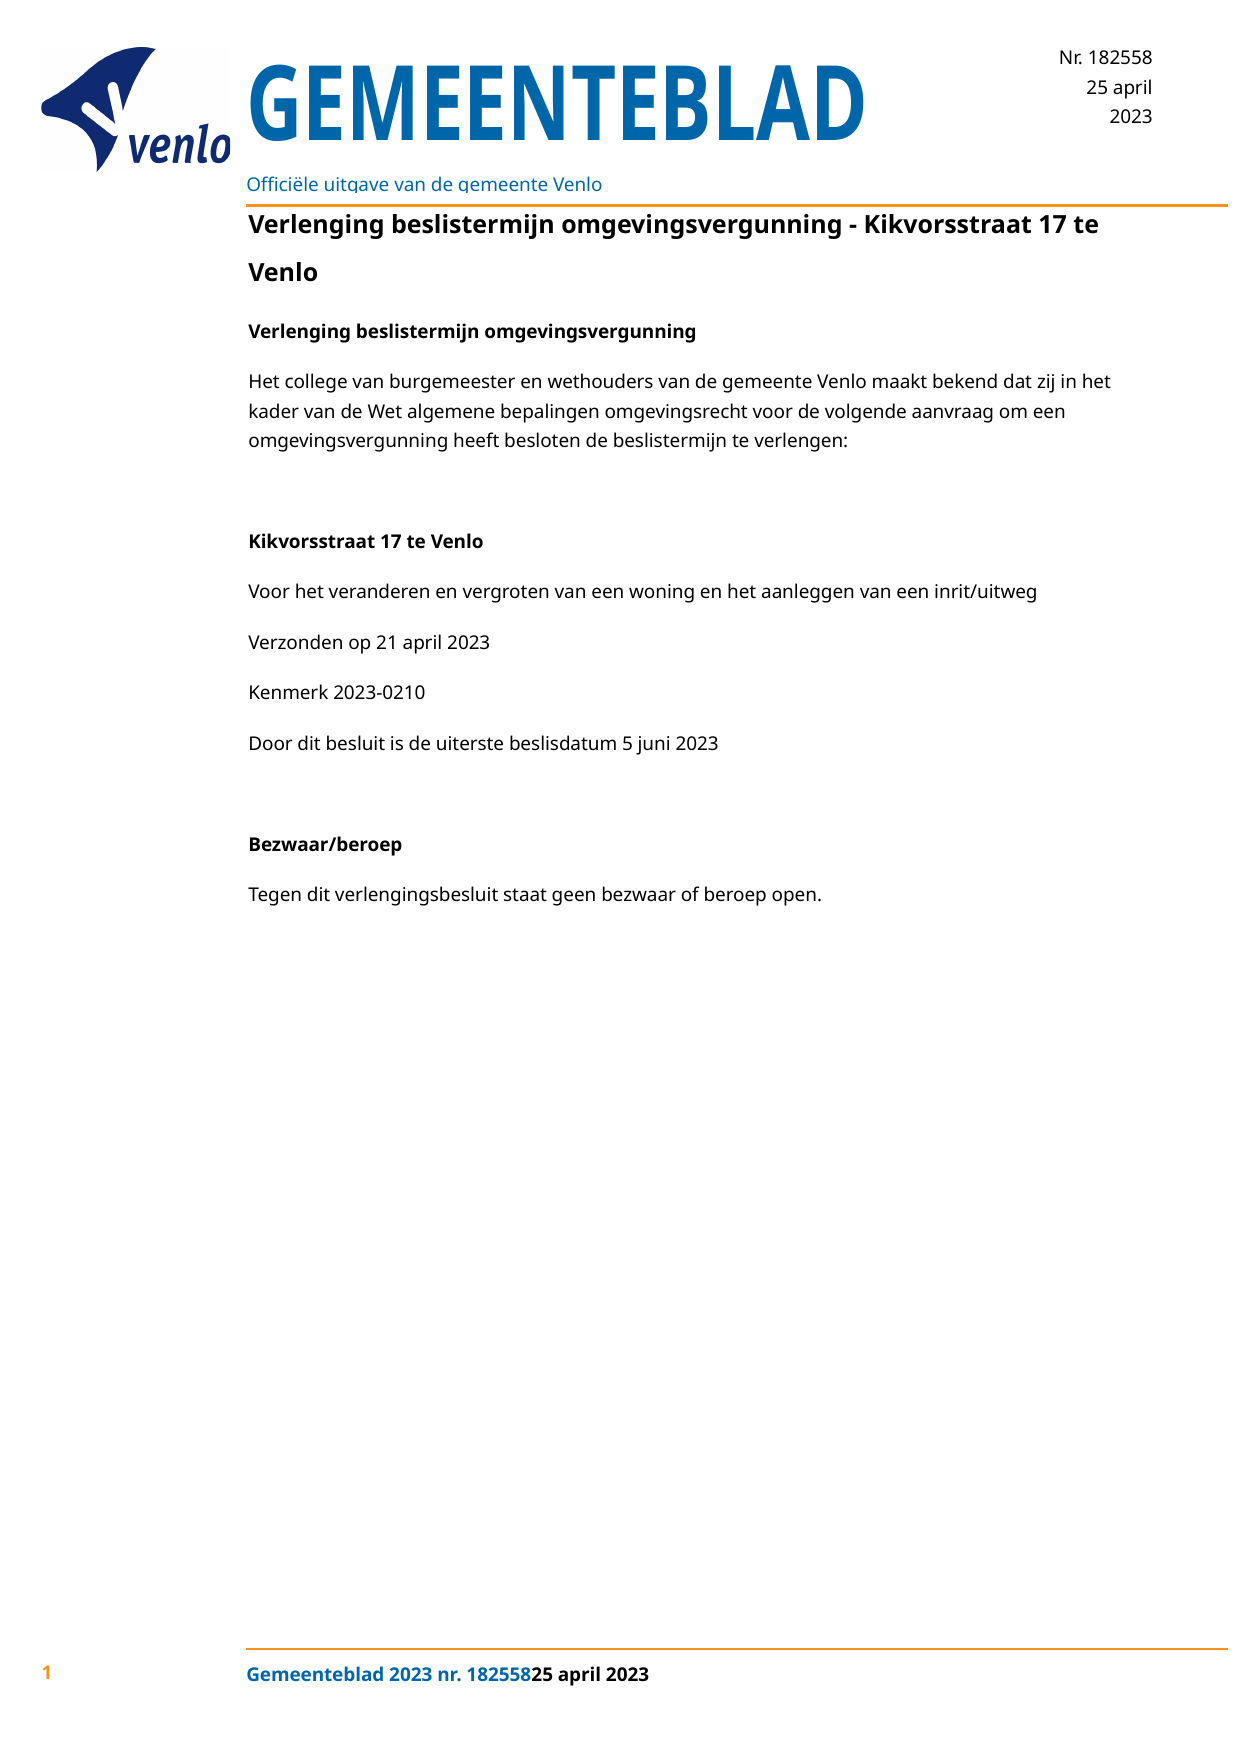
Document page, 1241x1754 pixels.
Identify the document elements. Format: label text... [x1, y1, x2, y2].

text Door dit besluit is de uiterste beslisdatum 5 juni 2023 [248, 730, 1152, 756]
text Verzonden op 21 april 2023 [248, 629, 1152, 655]
text Voor het veranderen en vergroten van een woning en het aanleggen van een inrit/uitweg [248, 579, 1152, 604]
text Kenmerk 2023-0210 [248, 679, 1152, 705]
picture [41, 47, 231, 172]
text Het college van burgemeester en wethouders van de gemeente Venlo maakt bekend dat zij in het kader van de Wet algemene bepalingen omgevingsrecht voor de volgende aanvraag om een omgevingsvergunning heeft besloten de beslistermijn te verlengen: [248, 368, 1152, 453]
text Bezwaar/beroep [248, 831, 1152, 857]
text Kikvorsstraat 17 te Venlo [248, 528, 1152, 554]
text Tegen dit verlengingsbesluit staat geen bezwaar of beroep open. [248, 881, 1152, 907]
text Verlenging beslistermijn omgevingsvergunning [248, 318, 1152, 344]
text Verlenging beslistermijn omgevingsvergunning - Kikvorsstraat 17 te Venlo [248, 207, 1152, 288]
